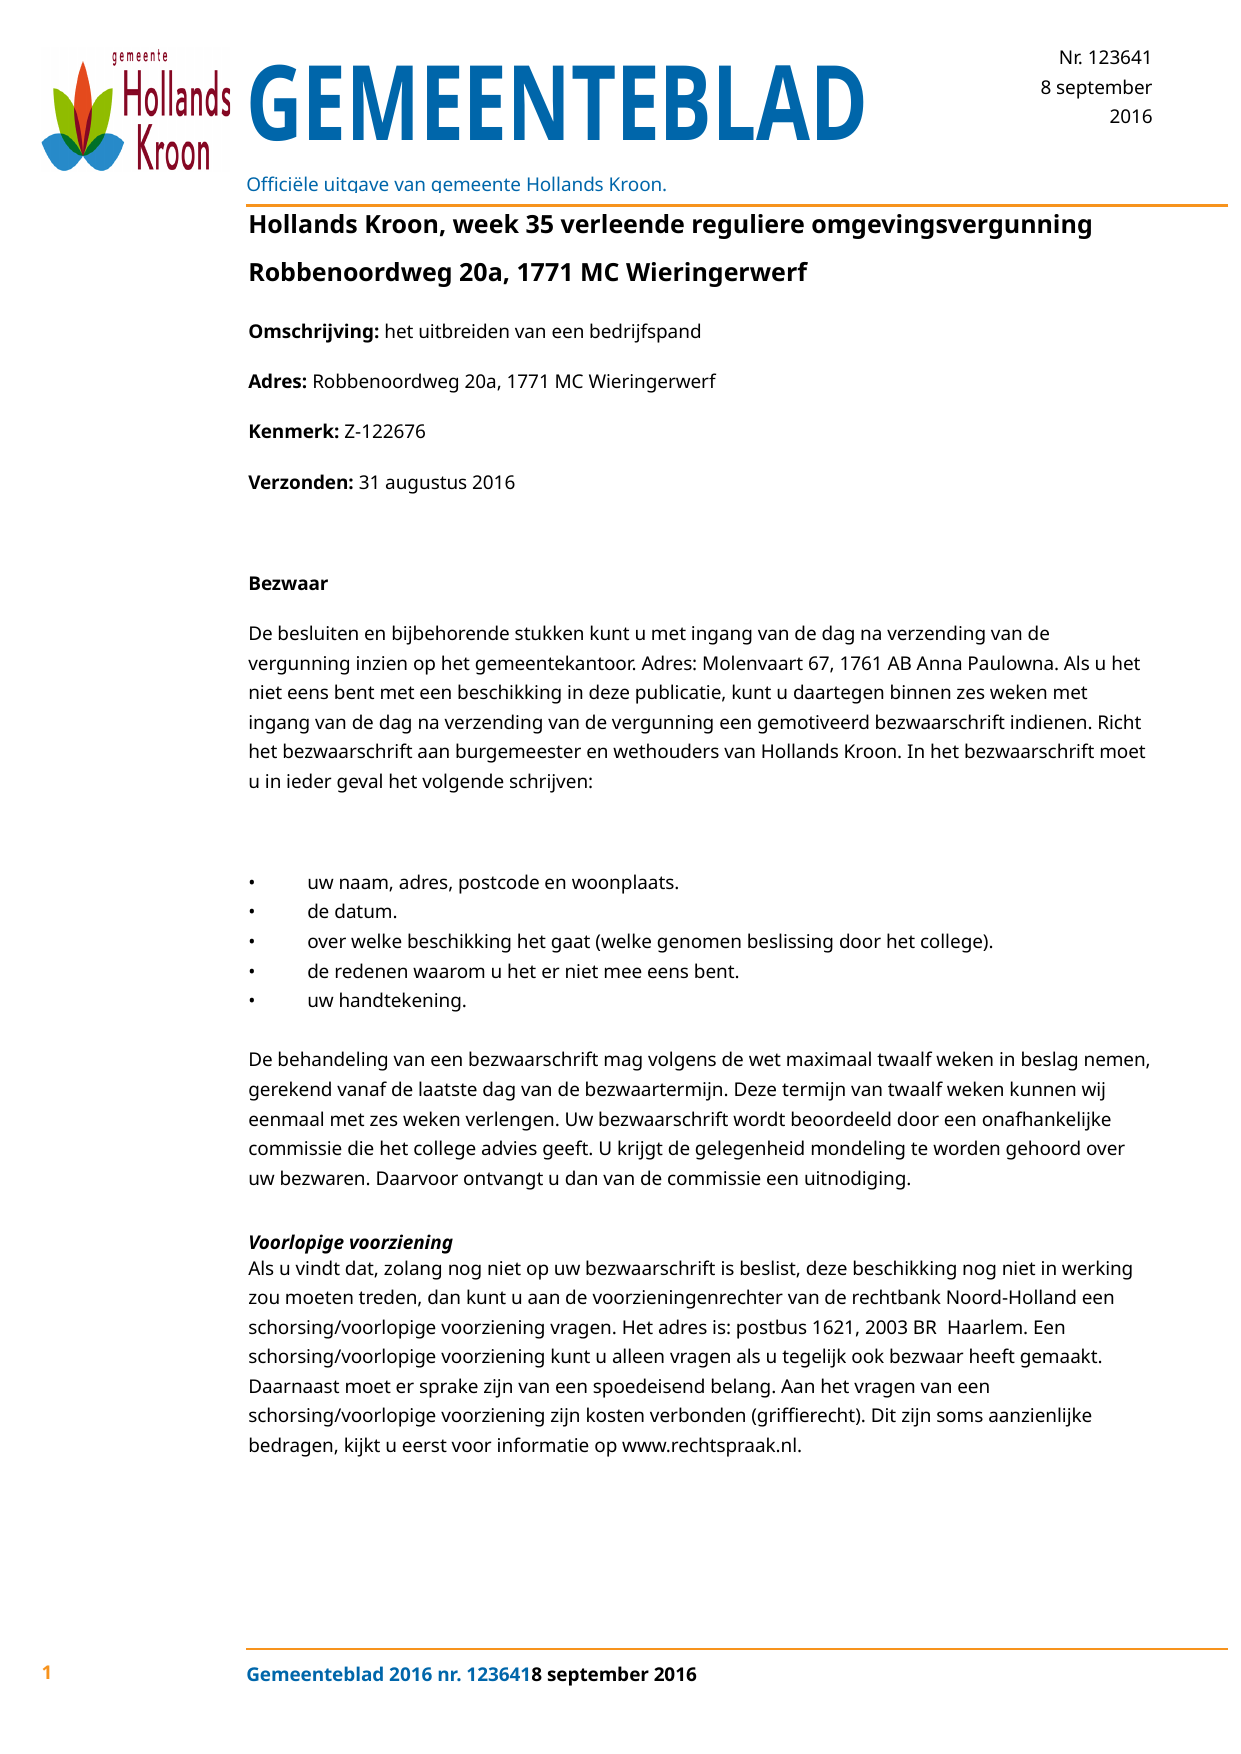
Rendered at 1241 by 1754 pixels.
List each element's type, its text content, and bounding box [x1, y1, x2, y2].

list over welke beschikking het gaat (welke genomen beslissing door het college). [248, 928, 1152, 954]
text Omschrijving: het uitbreiden van een bedrijfspand [248, 318, 1152, 344]
text Hollands Kroon, week 35 verleende reguliere omgevingsvergunning Robbenoordweg 20a, 1771 MC Wieringerwerf [248, 207, 1152, 288]
text Adres: Robbenoordweg 20a, 1771 MC Wieringerwerf [248, 368, 1152, 394]
list de redenen waarom u het er niet mee eens bent. [248, 958, 1152, 984]
text Voorlopige voorziening [248, 1229, 1152, 1255]
text Als u vindt dat, zolang nog niet op uw bezwaarschrift is beslist, deze beschikking nog niet in werking zou moeten treden, dan kunt u aan de voorzieningenrechter van de rechtbank Noord-Holland een schorsing/voorlopige voorziening vragen. Het adres is: postbus 1621, 2003 BR Haarlem. Een schorsing/voorlopige voorziening kunt u alleen vragen als u tegelijk ook bezwaar heeft gemaakt. Daarnaast moet er sprake zijn van een spoedeisend belang. Aan het vragen van een schorsing/voorlopige voorziening zijn kosten verbonden (griffierecht). Dit zijn soms aanzienlijke bedragen, kijkt u eerst voor informatie op www.rechtspraak.nl. [248, 1255, 1152, 1458]
list uw naam, adres, postcode en woonplaats. [248, 869, 1152, 895]
list uw handtekening. [248, 987, 1152, 1013]
text Kenmerk: Z-122676 [248, 419, 1152, 444]
text Verzonden: 31 augustus 2016 [248, 469, 1152, 495]
text De besluiten en bijbehorende stukken kunt u met ingang van de dag na verzending van de vergunning inzien op het gemeentekantoor. Adres: Molenvaart 67, 1761 AB Anna Paulowna. Als u het niet eens bent met een beschikking in deze publicatie, kunt u daartegen binnen zes weken met ingang van de dag na verzending van de vergunning een gemotiveerd bezwaarschrift indienen. Richt het bezwaarschrift aan burgemeester en wethouders van Hollands Kroon. In het bezwaarschrift moet u in ieder geval het volgende schrijven: [248, 620, 1152, 794]
text Bezwaar [248, 570, 1152, 596]
list de datum. [248, 899, 1152, 924]
picture [41, 47, 231, 172]
text De behandeling van een bezwaarschrift mag volgens de wet maximaal twaalf weken in beslag nemen, gerekend vanaf de laatste dag van de bezwaartermijn. Deze termijn van twaalf weken kunnen wij eenmaal met zes weken verlengen. Uw bezwaarschrift wordt beoordeeld door een onafhankelijke commissie die het college advies geeft. U krijgt de gelegenheid mondeling te worden gehoord over uw bezwaren. Daarvoor ontvangt u dan van de commissie een uitnodiging. [248, 1047, 1152, 1191]
